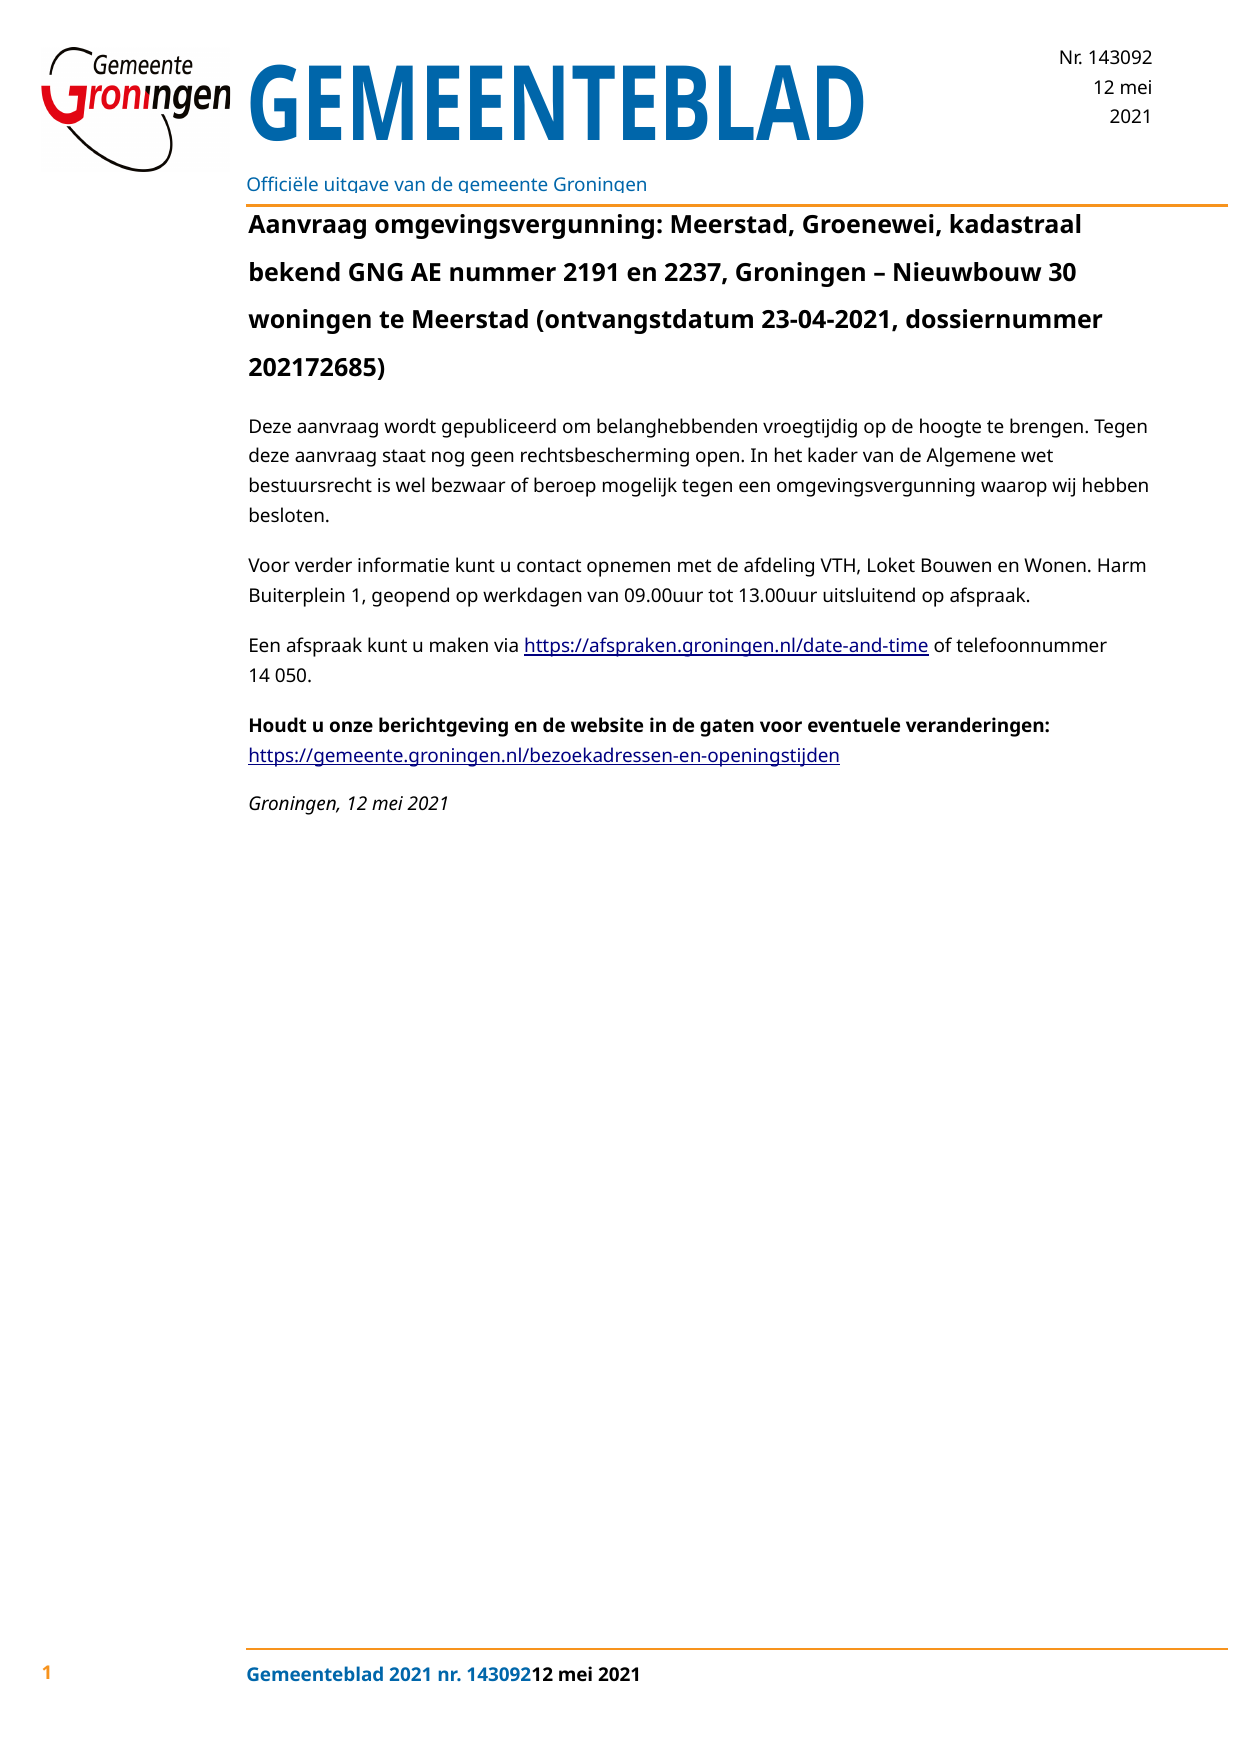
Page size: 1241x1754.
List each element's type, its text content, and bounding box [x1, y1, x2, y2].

text Houdt u onze berichtgeving en de website in de gaten voor eventuele veranderingen: https://gemeente.groningen.nl/bezoekadressen-en-openingstijden [248, 712, 1152, 768]
text Aanvraag omgevingsvergunning: Meerstad, Groenewei, kadastraal bekend GNG AE nummer 2191 en 2237, Groningen – Nieuwbouw 30 woningen te Meerstad (ontvangstdatum 23-04-2021, dossiernummer 202172685) [248, 207, 1152, 384]
text Groningen, 12 mei 2021 [248, 790, 1152, 815]
picture [41, 47, 231, 172]
text Deze aanvraag wordt gepubliceerd om belanghebbenden vroegtijdig op de hoogte te brengen. Tegen deze aanvraag staat nog geen rechtsbescherming open. In het kader van de Algemene wet bestuursrecht is wel bezwaar of beroep mogelijk tegen een omgevingsvergunning waarop wij hebben besloten. [248, 413, 1152, 528]
text Voor verder informatie kunt u contact opnemen met de afdeling VTH, Loket Bouwen en Wonen. Harm Buiterplein 1, geopend op werkdagen van 09.00uur tot 13.00uur uitsluitend op afspraak. [248, 552, 1152, 608]
text Een afspraak kunt u maken via https://afspraken.groningen.nl/date-and-time of telefoonnummer 14 050. [248, 632, 1152, 688]
